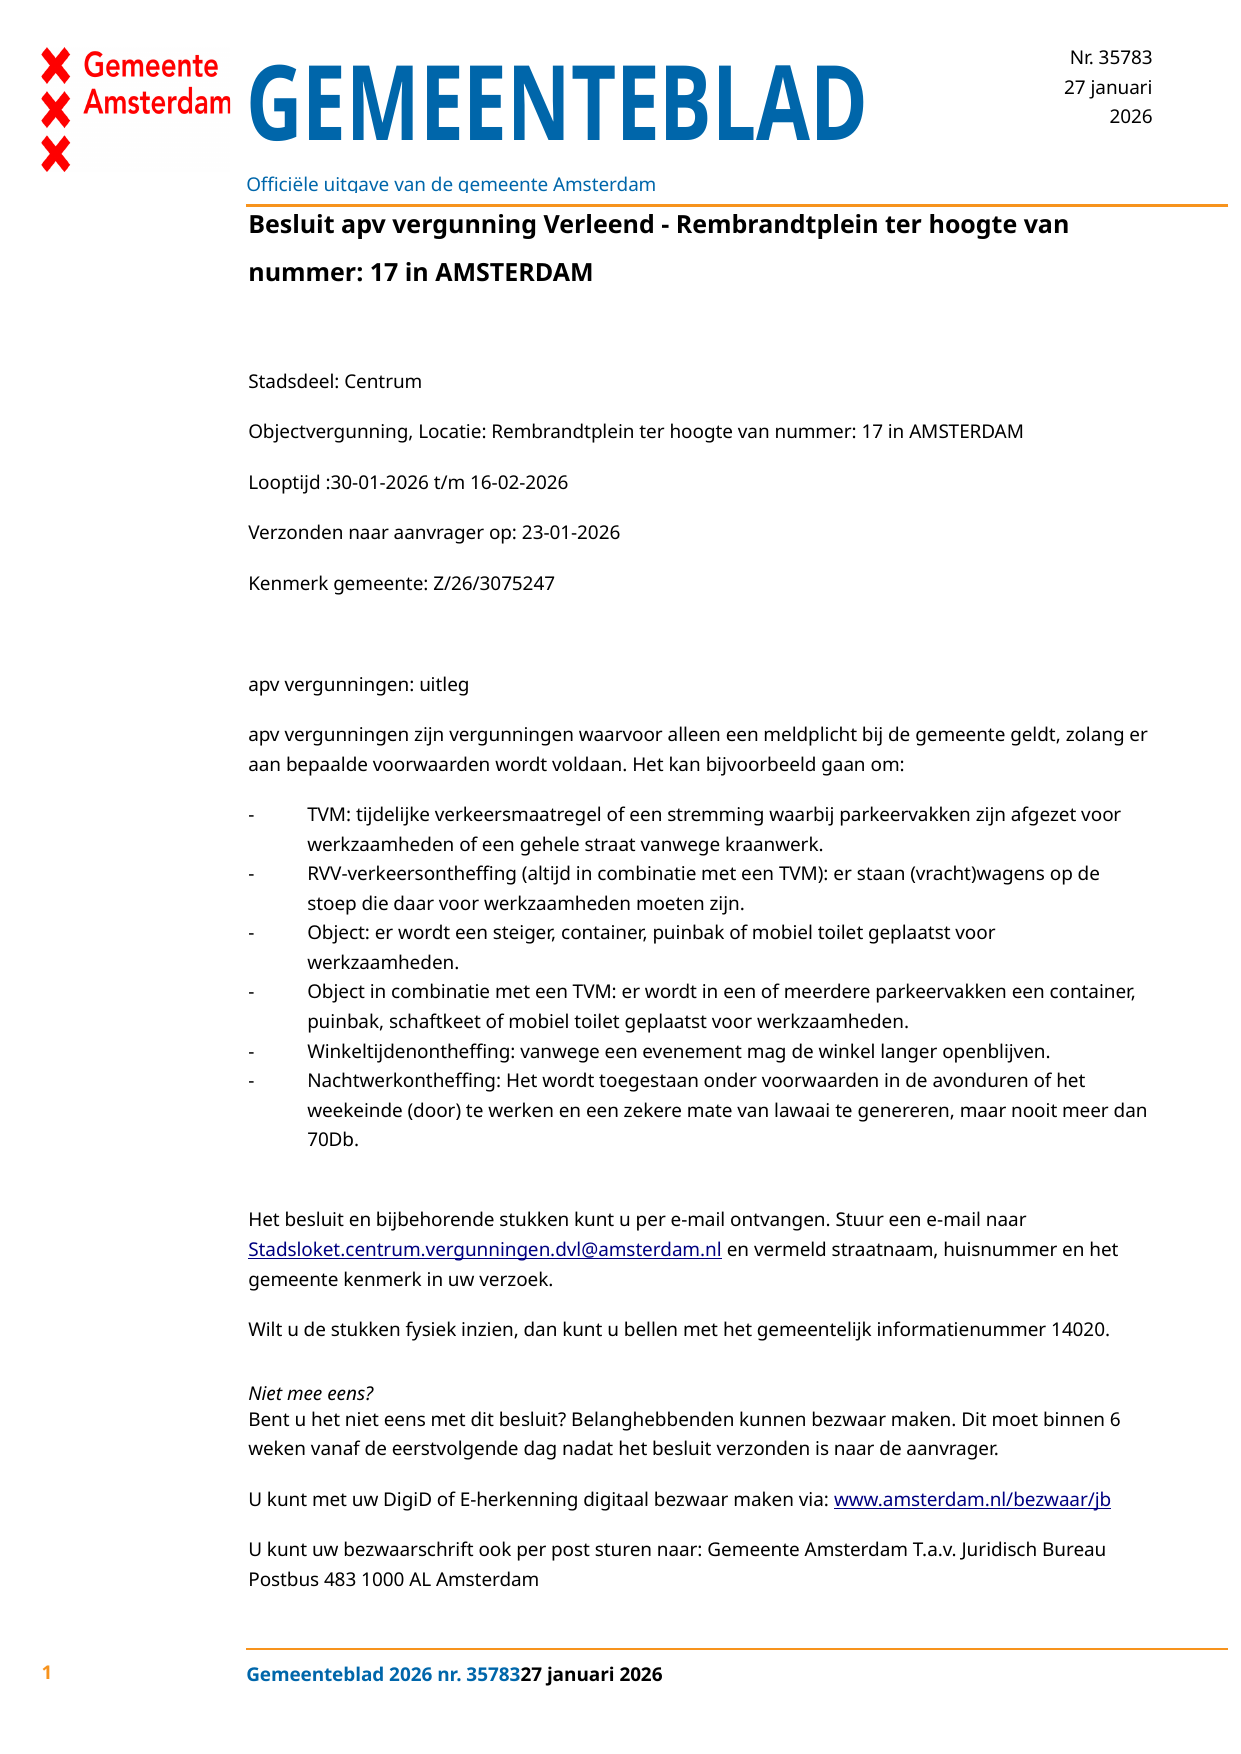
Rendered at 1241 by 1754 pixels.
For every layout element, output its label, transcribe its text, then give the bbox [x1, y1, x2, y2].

list RVV-verkeersontheffing (altijd in combinatie met een TVM): er staan (vracht)wagens op de stoep die daar voor werkzaamheden moeten zijn. [248, 860, 1152, 916]
text Bent u het niet eens met dit besluit? Belanghebbenden kunnen bezwaar maken. Dit moet binnen 6 weken vanaf de eerstvolgende dag nadat het besluit verzonden is naar de aanvrager. [248, 1406, 1152, 1461]
text Wilt u de stukken fysiek inzien, dan kunt u bellen met het gemeentelijk informatienummer 14020. [248, 1316, 1152, 1342]
list Winkeltijdenontheffing: vanwege een evenement mag de winkel langer openblijven. [248, 1038, 1152, 1064]
text Verzonden naar aanvrager op: 23-01-2026 [248, 519, 1152, 545]
text Stadsdeel: Centrum [248, 368, 1152, 394]
list Object in combinatie met een TVM: er wordt in een of meerdere parkeervakken een container, puinbak, schaftkeet of mobiel toilet geplaatst voor werkzaamheden. [248, 979, 1152, 1034]
text apv vergunningen zijn vergunningen waarvoor alleen een meldplicht bij de gemeente geldt, zolang er aan bepaalde voorwaarden wordt voldaan. Het kan bijvoorbeeld gaan om: [248, 721, 1152, 777]
picture [41, 47, 231, 172]
text Objectvergunning, Locatie: Rembrandtplein ter hoogte van nummer: 17 in AMSTERDAM [248, 419, 1152, 444]
list Nachtwerkontheffing: Het wordt toegestaan onder voorwaarden in de avonduren of het weekeinde (door) te werken en een zekere mate van lawaai te genereren, maar nooit meer dan 70Db. [248, 1067, 1152, 1152]
text Niet mee eens? [248, 1380, 1152, 1406]
text Looptijd :30-01-2026 t/m 16-02-2026 [248, 469, 1152, 495]
text Het besluit en bijbehorende stukken kunt u per e-mail ontvangen. Stuur een e-mail naar Stadsloket.centrum.vergunningen.dvl@amsterdam.nl en vermeld straatnaam, huisnummer en het gemeente kenmerk in uw verzoek. [248, 1207, 1152, 1292]
text U kunt uw bezwaarschrift ook per post sturen naar: Gemeente Amsterdam T.a.v. Juridisch Bureau Postbus 483 1000 AL Amsterdam [248, 1536, 1152, 1592]
text Besluit apv vergunning Verleend - Rembrandtplein ter hoogte van nummer: 17 in AMSTERDAM [248, 207, 1152, 288]
text Kenmerk gemeente: Z/26/3075247 [248, 570, 1152, 596]
text U kunt met uw DigiD of E-herkenning digitaal bezwaar maken via: www.amsterdam.nl/bezwaar/jb [248, 1486, 1152, 1512]
list TVM: tijdelijke verkeersmaatregel of een stremming waarbij parkeervakken zijn afgezet voor werkzaamheden of een gehele straat vanwege kraanwerk. [248, 801, 1152, 857]
list Object: er wordt een steiger, container, puinbak of mobiel toilet geplaatst voor werkzaamheden. [248, 919, 1152, 975]
text apv vergunningen: uitleg [248, 671, 1152, 697]
